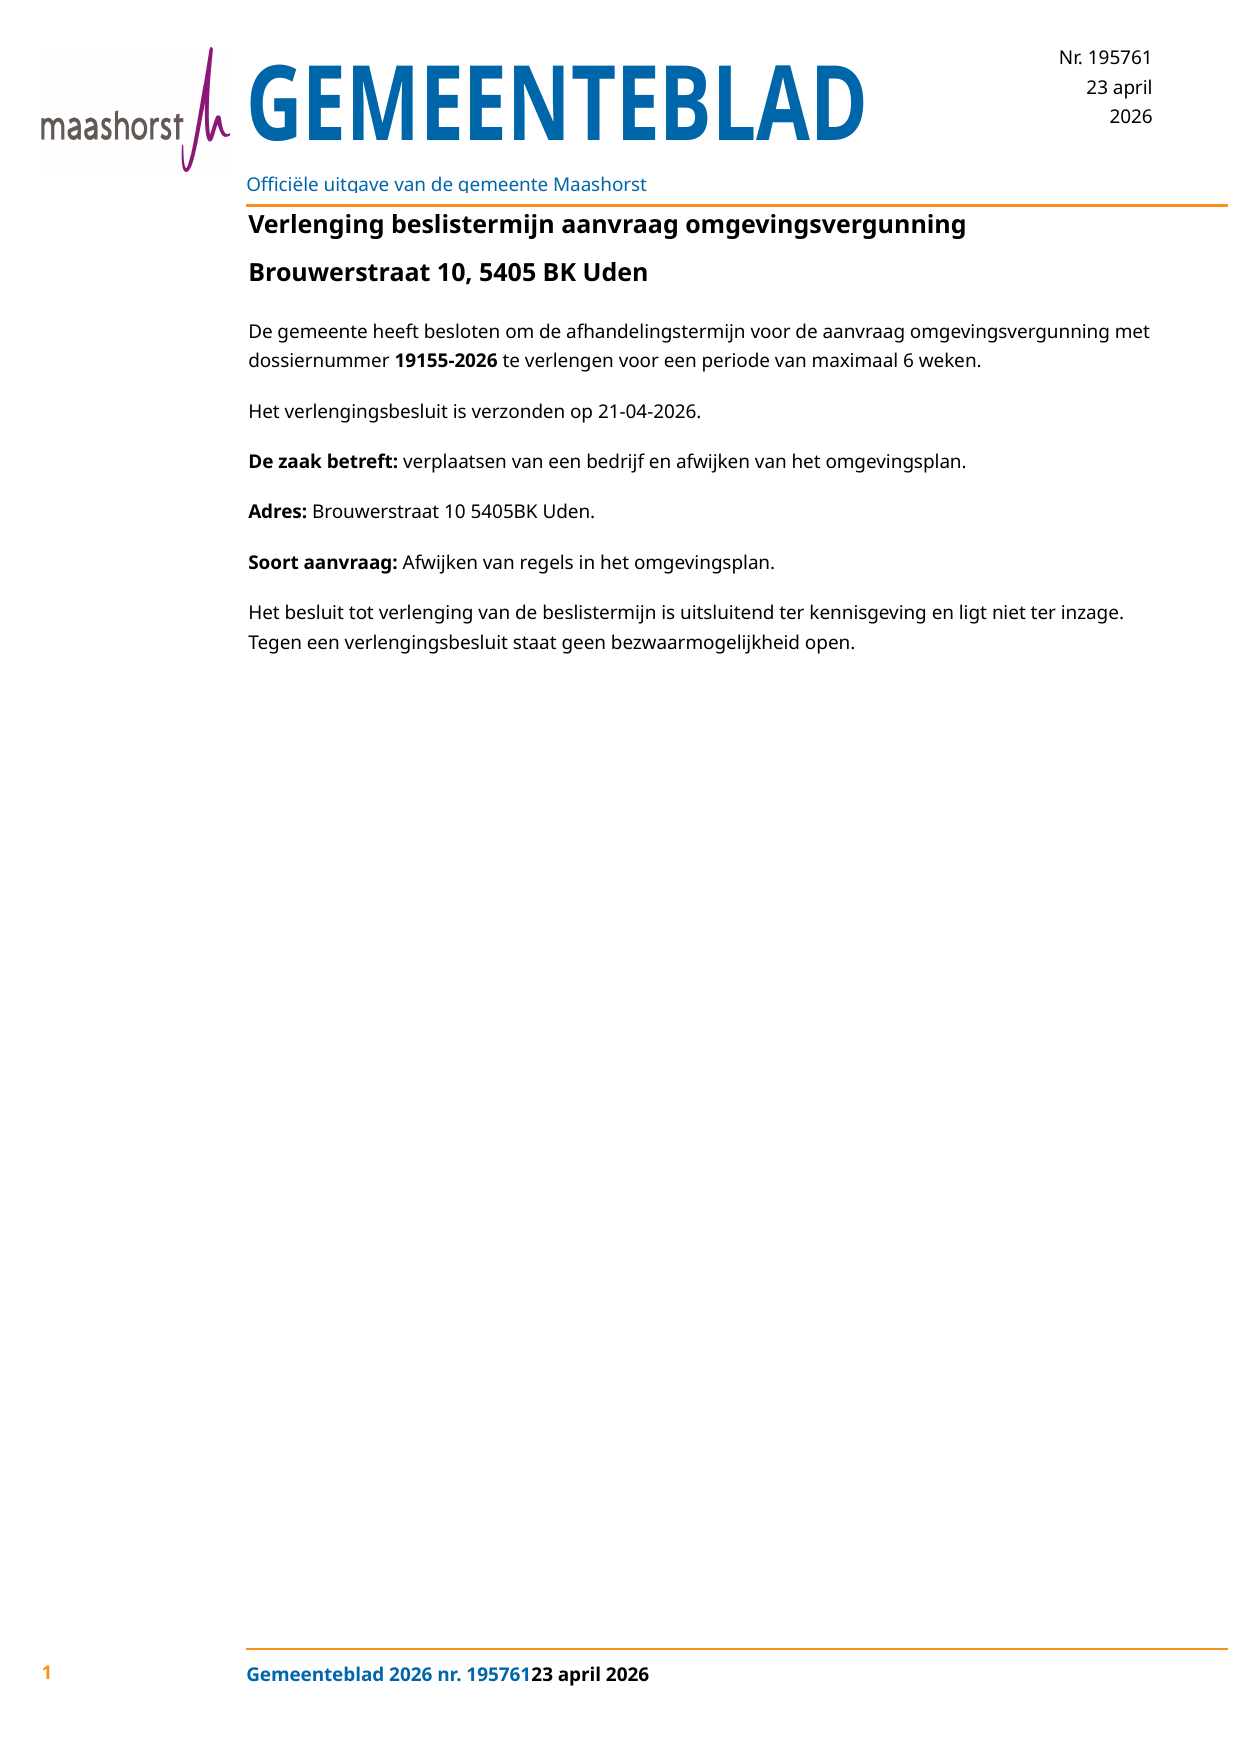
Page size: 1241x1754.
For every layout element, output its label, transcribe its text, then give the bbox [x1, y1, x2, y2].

picture [41, 47, 231, 172]
text Adres: Brouwerstraat 10 5405BK Uden. [248, 499, 1152, 524]
text Het verlengingsbesluit is verzonden op 21-04-2026. [248, 398, 1152, 424]
text Het besluit tot verlenging van de beslistermijn is uitsluitend ter kennisgeving en ligt niet ter inzage. Tegen een verlengingsbesluit staat geen bezwaarmogelijkheid open. [248, 599, 1152, 655]
text Soort aanvraag: Afwijken van regels in het omgevingsplan. [248, 549, 1152, 575]
text De gemeente heeft besloten om de afhandelingstermijn voor de aanvraag omgevingsvergunning met dossiernummer 19155-2026 te verlengen voor een periode van maximaal 6 weken. [248, 318, 1152, 373]
text De zaak betreft: verplaatsen van een bedrijf en afwijken van het omgevingsplan. [248, 448, 1152, 474]
text Verlenging beslistermijn aanvraag omgevingsvergunning Brouwerstraat 10, 5405 BK Uden [248, 207, 1152, 288]
